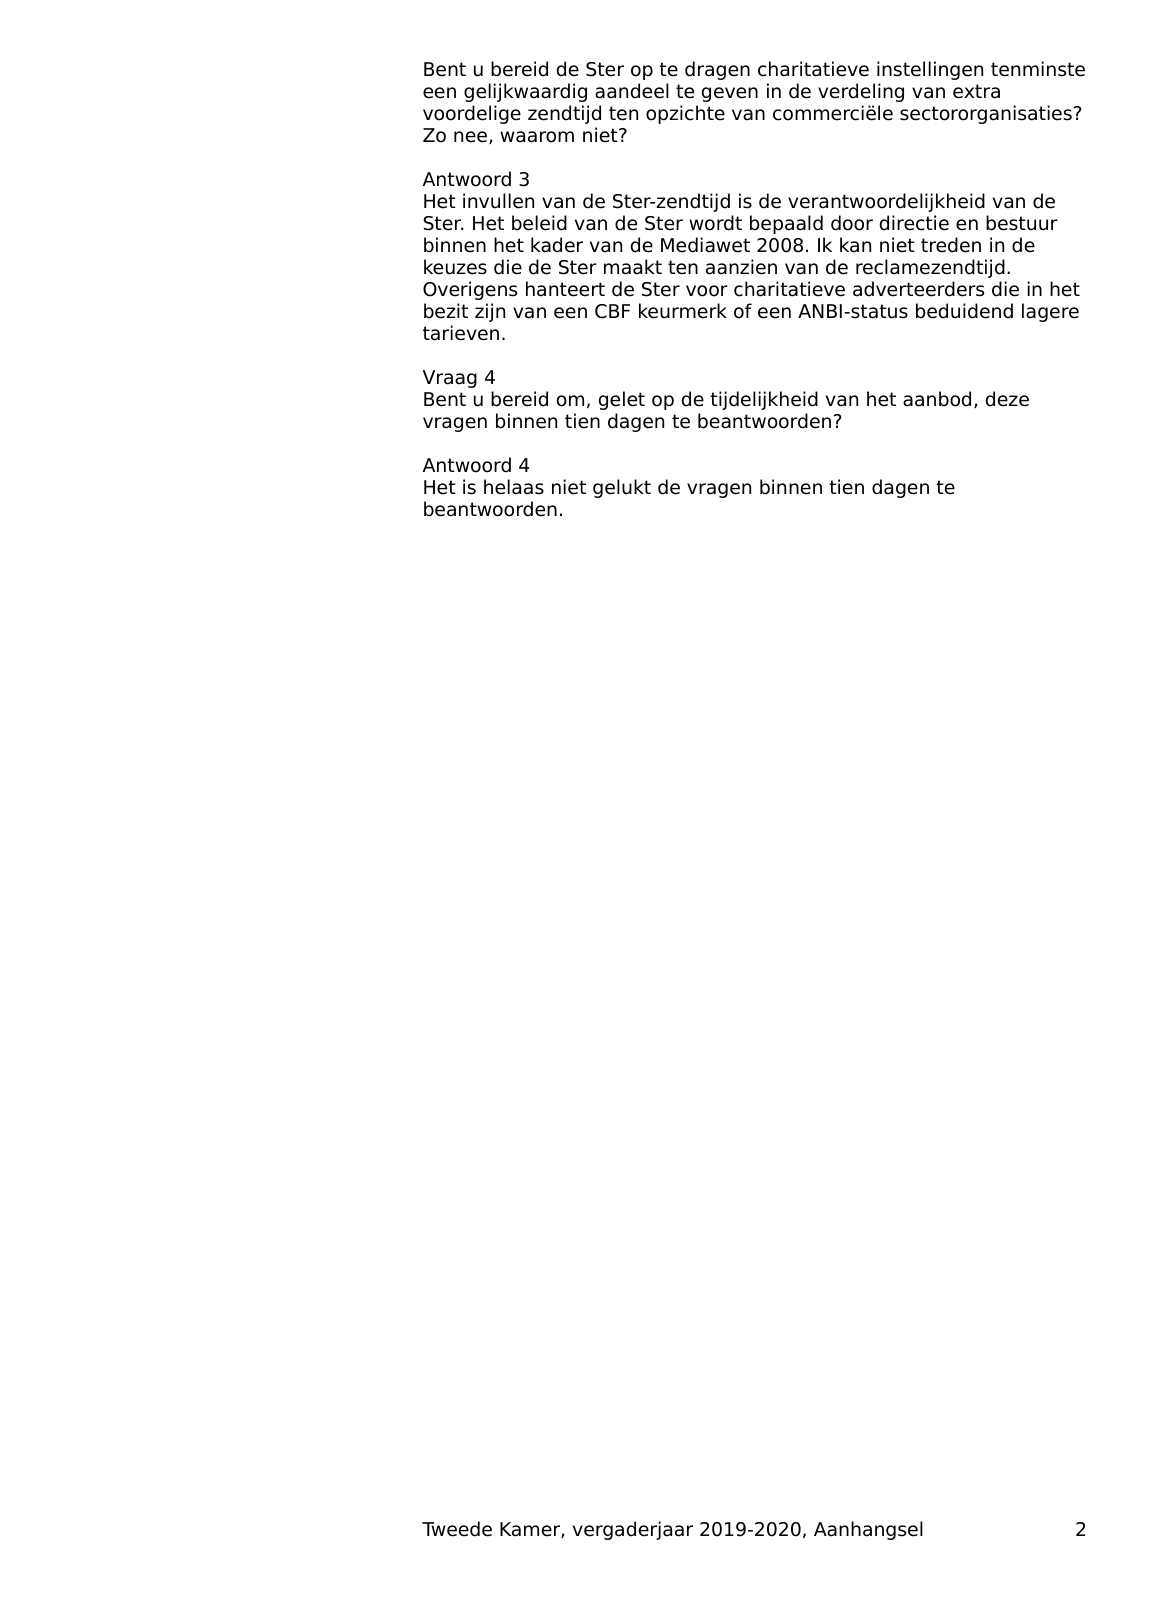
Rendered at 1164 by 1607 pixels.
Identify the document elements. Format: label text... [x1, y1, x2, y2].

text Antwoord 3 [422, 169, 1087, 191]
text Het is helaas niet gelukt de vragen binnen tien dagen te beantwoorden. [422, 477, 1087, 521]
text Vraag 4 [422, 367, 1087, 389]
text Bent u bereid de Ster op te dragen charitatieve instellingen tenminste een gelijkwaardig aandeel te geven in de verdeling van extra voordelige zendtijd ten opzichte van commerciële sectororganisaties? Zo nee, waarom niet? [422, 59, 1087, 147]
text Antwoord 4 [422, 455, 1087, 477]
text Het invullen van de Ster-zendtijd is de verantwoordelijkheid van de Ster. Het beleid van de Ster wordt bepaald door directie en bestuur binnen het kader van de Mediawet 2008. Ik kan niet treden in de keuzes die de Ster maakt ten aanzien van de reclamezendtijd. Overigens hanteert de Ster voor charitatieve adverteerders die in het bezit zijn van een CBF keurmerk of een ANBI-status beduidend lagere tarieven. [422, 191, 1087, 345]
text Bent u bereid om, gelet op de tijdelijkheid van het aanbod, deze vragen binnen tien dagen te beantwoorden? [422, 389, 1087, 433]
